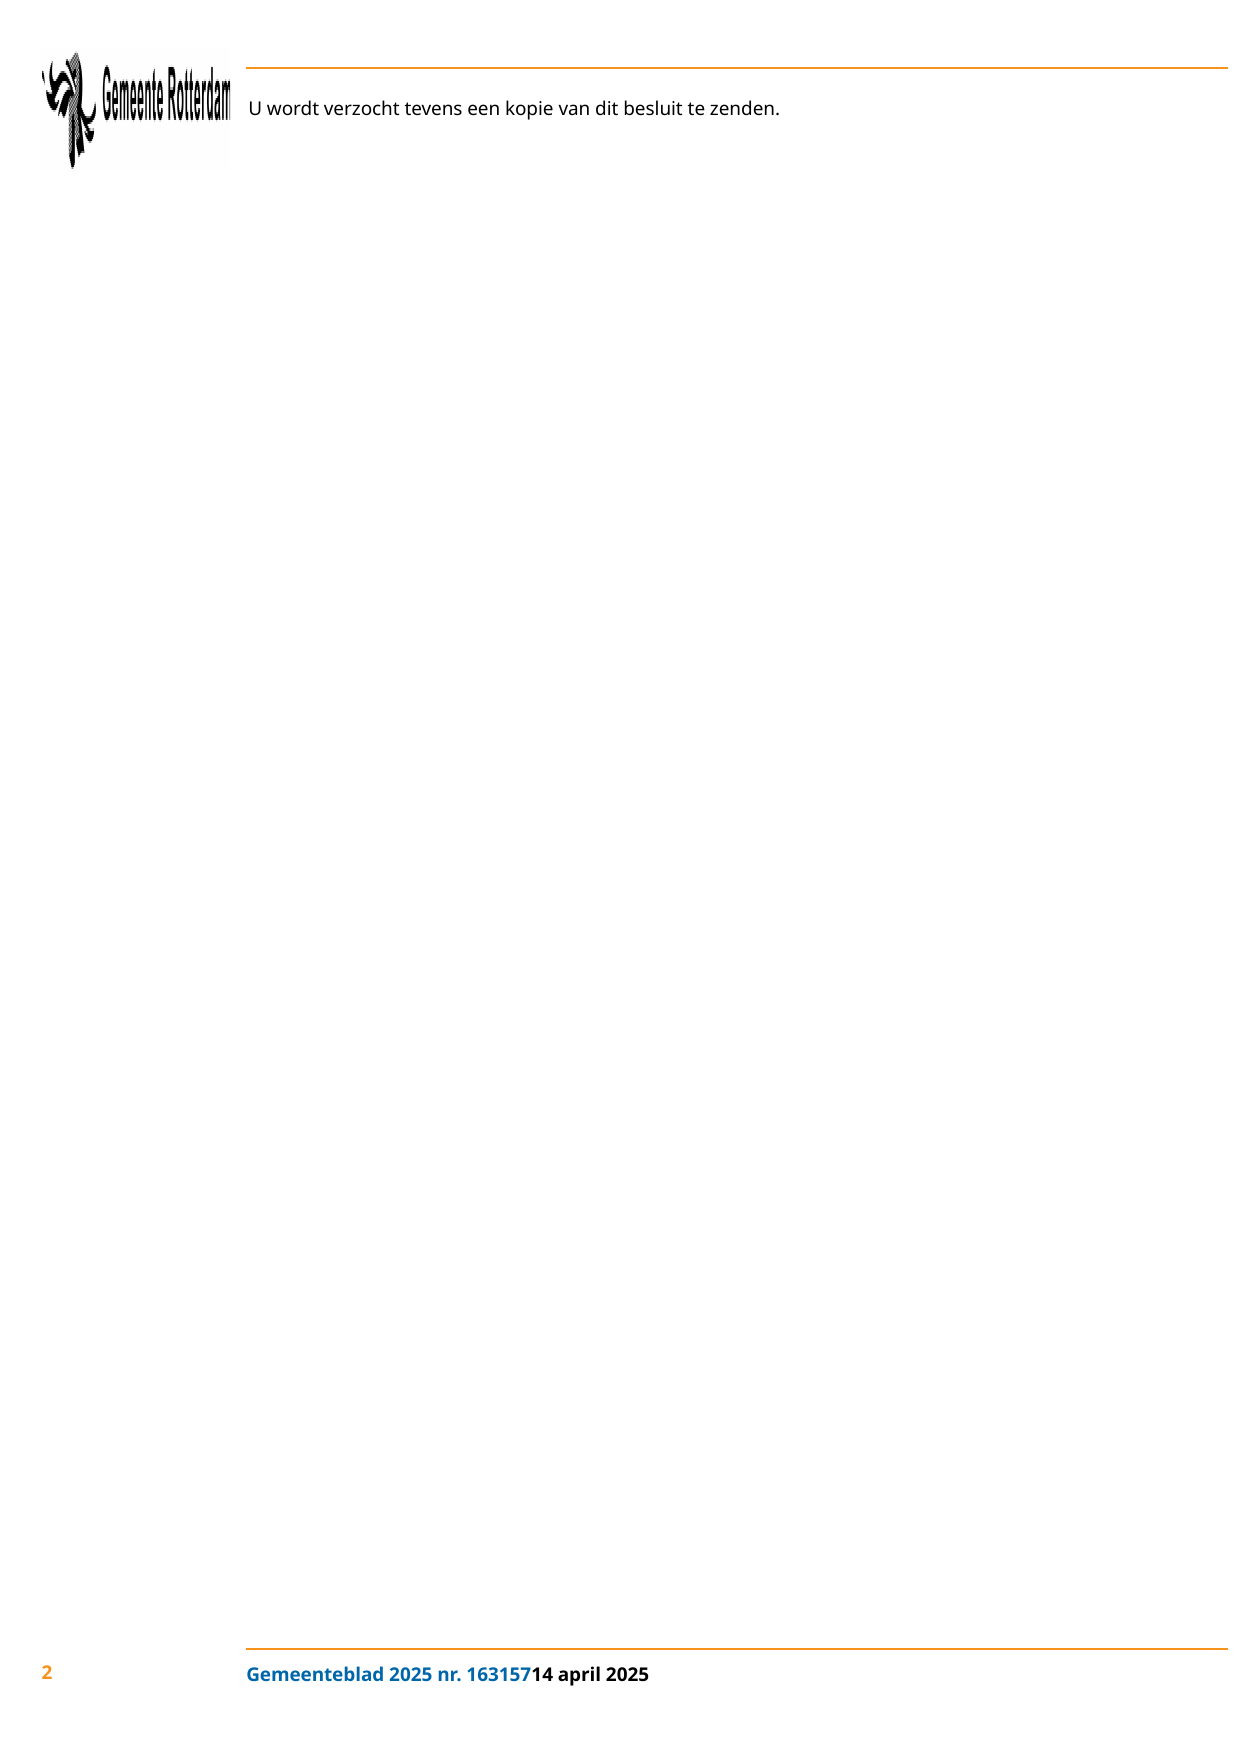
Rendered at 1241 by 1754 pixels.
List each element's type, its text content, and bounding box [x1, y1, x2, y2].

picture [41, 47, 231, 172]
text U wordt verzocht tevens een kopie van dit besluit te zenden. [248, 95, 1152, 121]
